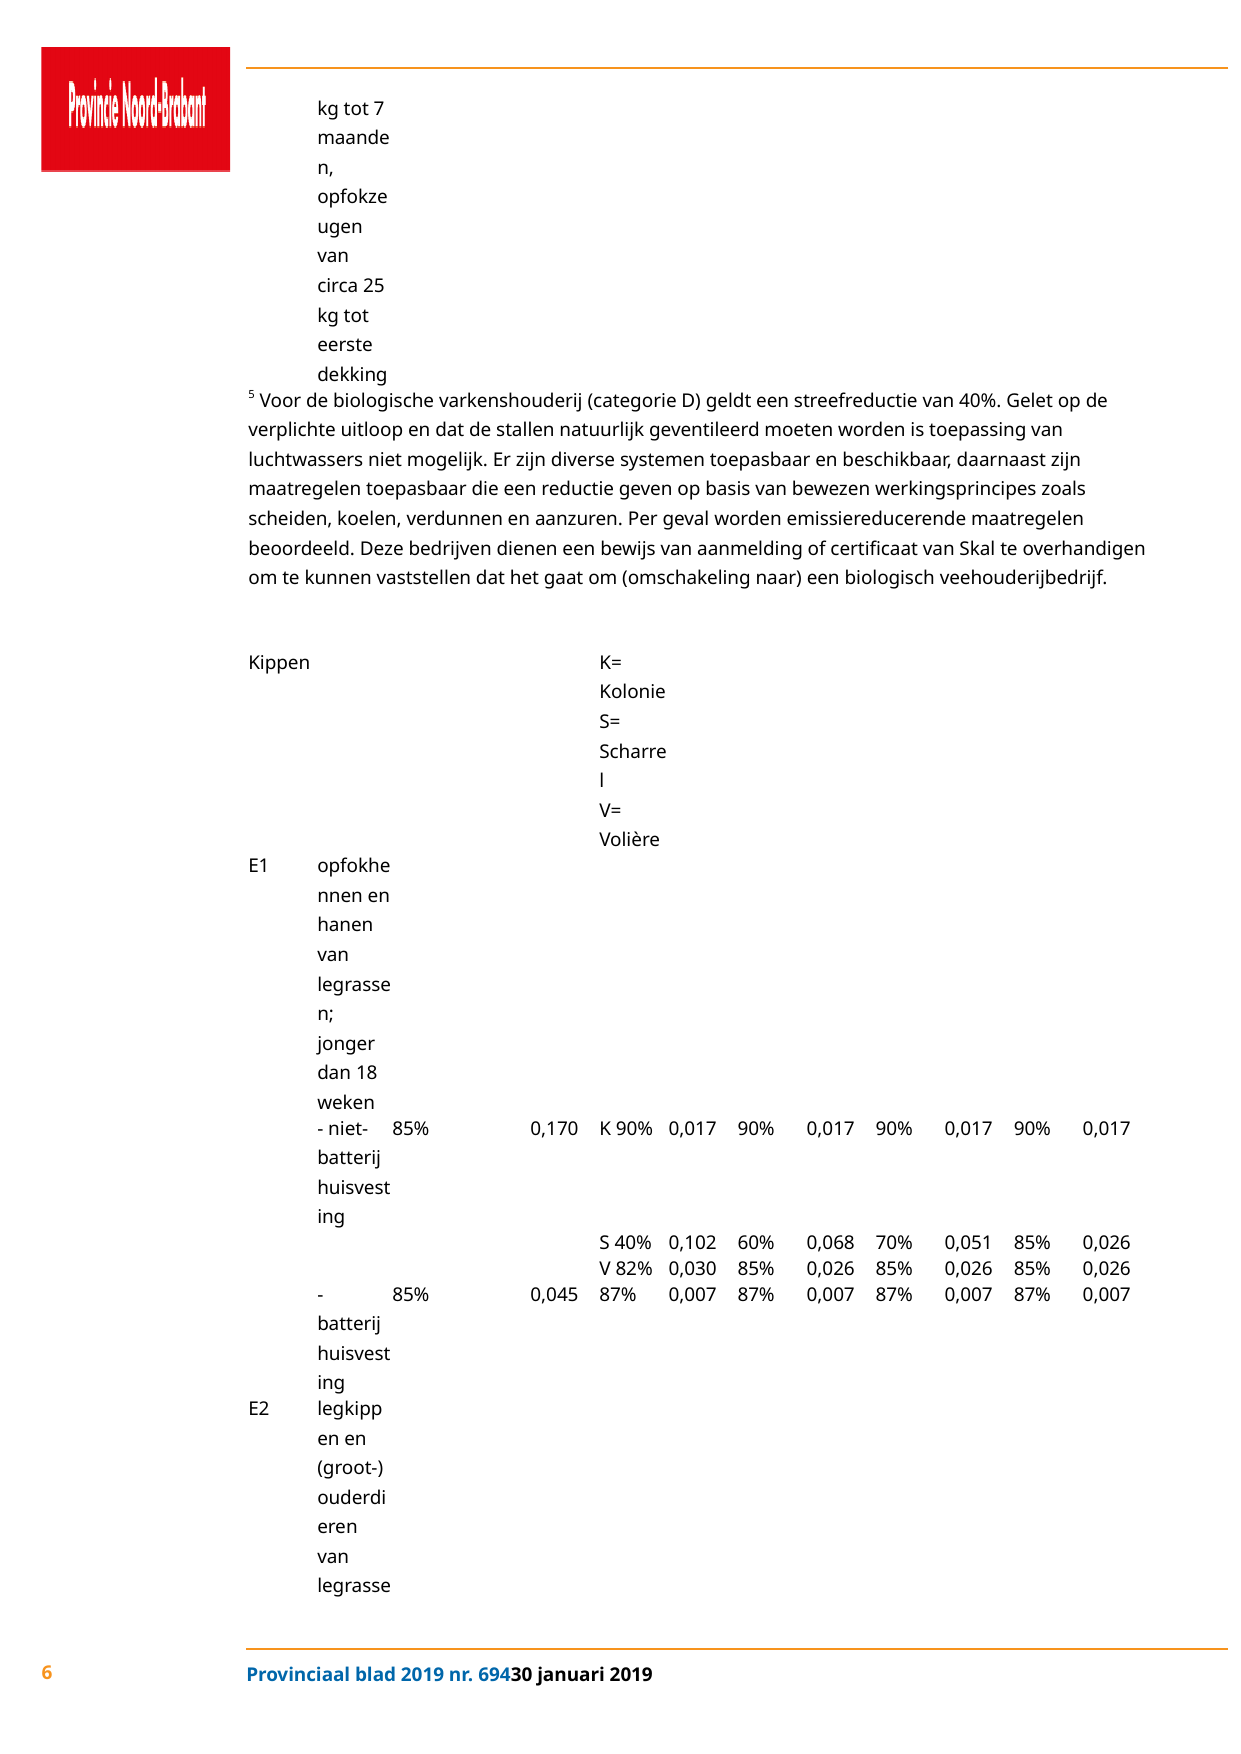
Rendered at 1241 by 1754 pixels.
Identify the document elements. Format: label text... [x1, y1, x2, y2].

table_cell [806, 649, 875, 852]
table_cell 90% [737, 1115, 806, 1229]
table_cell [806, 95, 875, 387]
table_cell [668, 1395, 737, 1598]
table_cell opfokhennen en hanen van legrassen; jonger dan 18 weken [317, 853, 392, 1115]
table_cell 87% [737, 1281, 806, 1395]
table_cell [392, 1395, 530, 1598]
table_cell S 40% [599, 1229, 668, 1255]
table_cell [1083, 649, 1152, 852]
table_cell [248, 1255, 317, 1281]
table_cell V 82% [599, 1255, 668, 1281]
table_cell [737, 95, 806, 387]
table_cell [248, 1281, 317, 1395]
table_cell 60% [737, 1229, 806, 1255]
table_cell [806, 1395, 875, 1598]
table_cell [599, 95, 668, 387]
table_cell [875, 1395, 944, 1598]
table_cell [875, 649, 944, 852]
table_cell [392, 1229, 530, 1255]
table_cell 87% [875, 1281, 944, 1395]
table_cell 85% [1014, 1229, 1082, 1255]
table_cell 85% [875, 1255, 944, 1281]
table_cell [1014, 649, 1082, 852]
table_cell [530, 1229, 599, 1255]
table_cell 0,102 [668, 1229, 737, 1255]
table_cell [944, 649, 1013, 852]
table_cell [1083, 95, 1152, 387]
table_cell - niet-batterijhuisvesting [317, 1115, 392, 1229]
table_cell 87% [1014, 1281, 1082, 1395]
table_cell [530, 1255, 599, 1281]
table_cell [530, 853, 599, 1115]
table_cell 0,170 [530, 1115, 599, 1229]
table_cell [317, 1229, 392, 1255]
table_cell 5 Voor de biologische varkenshouderij (categorie D) geldt een streefreductie van 40%. Gelet op de verplichte uitloop en dat de stallen natuurlijk geventileerd moeten worden is toepassing van luchtwassers niet mogelijk. Er zijn diverse systemen toepasbaar en beschikbaar, daarnaast zijn maatregelen toepasbaar die een reductie geven op basis van bewezen werkingsprincipes zoals scheiden, koelen, verdunnen en aanzuren. Per geval worden emissiereducerende maatregelen beoordeeld. Deze bedrijven dienen een bewijs van aanmelding of certificaat van Skal te overhandigen om te kunnen vaststellen dat het gaat om (omschakeling naar) een biologisch veehouderijbedrijf. [248, 387, 1152, 649]
table_cell 0,007 [1083, 1281, 1152, 1395]
table_cell 0,017 [806, 1115, 875, 1229]
table_cell [944, 853, 1013, 1115]
table_cell [875, 853, 944, 1115]
table_cell 85% [737, 1255, 806, 1281]
table_cell 0,068 [806, 1229, 875, 1255]
table_cell [392, 1255, 530, 1281]
table_cell 0,017 [1083, 1115, 1152, 1229]
table_cell kg tot 7 maanden, opfokzeugen van circa 25 kg tot eerste dekking [317, 95, 392, 387]
table_cell 85% [392, 1115, 530, 1229]
table_cell [599, 853, 668, 1115]
table_cell [1014, 95, 1082, 387]
table_cell 0,026 [1083, 1229, 1152, 1255]
table_cell 87% [599, 1281, 668, 1395]
table_cell [1083, 1395, 1152, 1598]
table_cell 0,045 [530, 1281, 599, 1395]
table_cell [392, 649, 599, 852]
table_cell 0,017 [944, 1115, 1013, 1229]
table_cell [737, 649, 806, 852]
picture [41, 47, 231, 172]
table_cell [392, 853, 530, 1115]
table_cell 0,030 [668, 1255, 737, 1281]
table_cell 0,007 [944, 1281, 1013, 1395]
table_cell [530, 1395, 599, 1598]
table_cell 0,007 [668, 1281, 737, 1395]
table_cell - batterijhuisvesting [317, 1281, 392, 1395]
table_cell [944, 95, 1013, 387]
table_cell 0,026 [944, 1255, 1013, 1281]
table_cell [392, 95, 530, 387]
table_cell 0,026 [1083, 1255, 1152, 1281]
table_cell K= Kolonie S= Scharrel V= Volière [599, 649, 668, 852]
table_cell K 90% [599, 1115, 668, 1229]
table_cell E1 [248, 853, 317, 1115]
table_cell [599, 1395, 668, 1598]
table_cell 0,026 [806, 1255, 875, 1281]
table_cell [944, 1395, 1013, 1598]
table_cell [668, 853, 737, 1115]
table_cell [248, 1229, 317, 1255]
table_cell [317, 1255, 392, 1281]
table_cell 85% [1014, 1255, 1082, 1281]
table_cell [1014, 853, 1082, 1115]
table_cell 0,017 [668, 1115, 737, 1229]
table_cell [875, 95, 944, 387]
table_cell [737, 853, 806, 1115]
table_cell [668, 649, 737, 852]
table_cell 90% [1014, 1115, 1082, 1229]
table_cell 70% [875, 1229, 944, 1255]
table_cell [1083, 853, 1152, 1115]
table_cell [317, 649, 392, 852]
table_cell 90% [875, 1115, 944, 1229]
table_cell [530, 95, 599, 387]
table_cell Kippen [248, 649, 317, 852]
table_cell [668, 95, 737, 387]
table_cell E2 [248, 1395, 317, 1598]
table_cell legkippen en (groot-)ouderdieren van legrasse [317, 1395, 392, 1598]
table_cell 0,007 [806, 1281, 875, 1395]
table_cell 85% [392, 1281, 530, 1395]
table_cell [248, 1115, 317, 1229]
table_cell [737, 1395, 806, 1598]
table_cell [806, 853, 875, 1115]
table_cell 0,051 [944, 1229, 1013, 1255]
table_cell [248, 95, 317, 387]
table_cell [1014, 1395, 1082, 1598]
